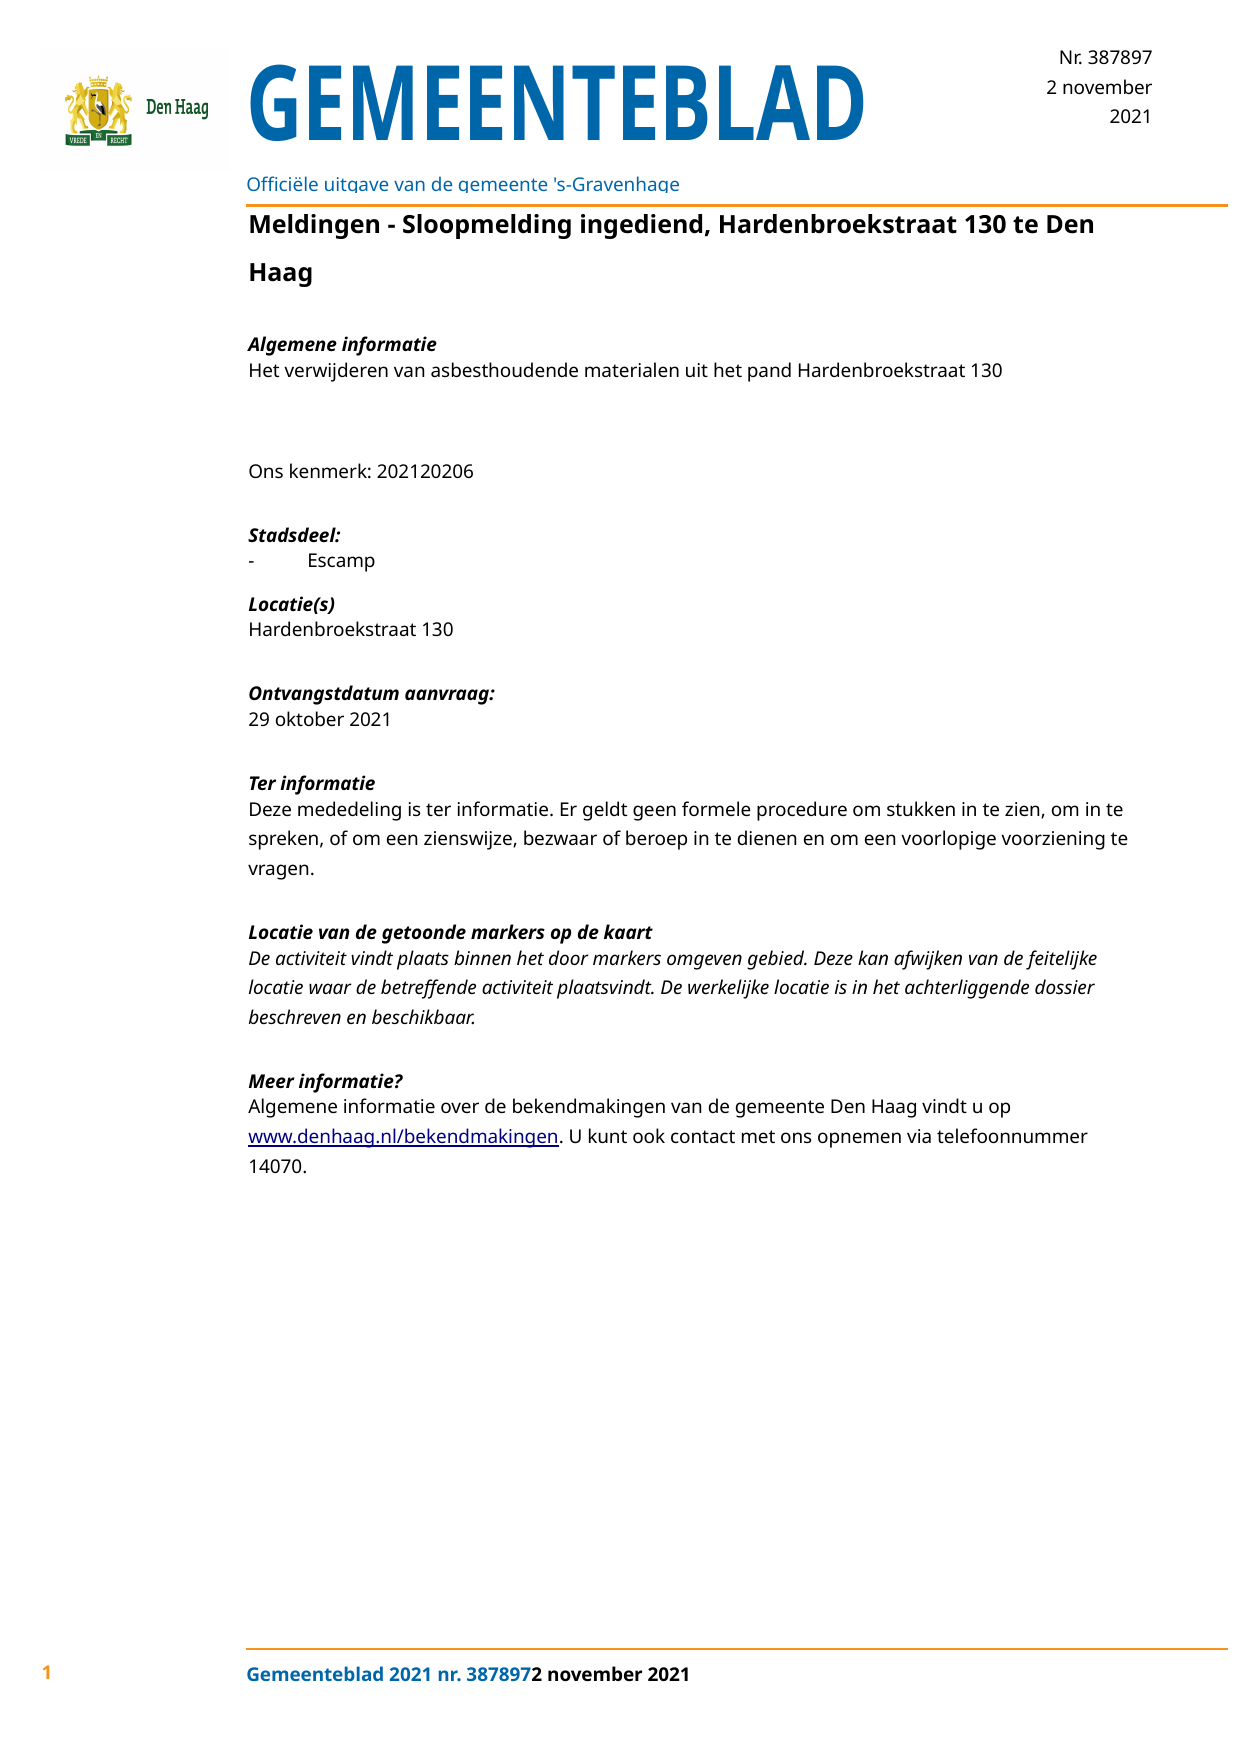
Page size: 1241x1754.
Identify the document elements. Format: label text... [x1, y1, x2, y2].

text Hardenbroekstraat 130 [248, 617, 1152, 642]
text Het verwijderen van asbesthoudende materialen uit het pand Hardenbroekstraat 130 [248, 357, 1152, 383]
text Algemene informatie [248, 331, 1152, 357]
text Ter informatie [248, 770, 1152, 796]
text Ons kenmerk: 202120206 [248, 458, 1152, 484]
text Meer informatie? [248, 1068, 1152, 1094]
list Escamp [248, 548, 1152, 573]
text De activiteit vindt plaats binnen het door markers omgeven gebied. Deze kan afwijken van de feitelijke locatie waar de betreffende activiteit plaatsvindt. De werkelijke locatie is in het achterliggende dossier beschreven en beschikbaar. [248, 945, 1152, 1030]
text Locatie(s) [248, 591, 1152, 617]
text Deze mededeling is ter informatie. Er geldt geen formele procedure om stukken in te zien, om in te spreken, of om een zienswijze, bezwaar of beroep in te dienen en om een voorlopige voorziening te vragen. [248, 796, 1152, 881]
text 29 oktober 2021 [248, 706, 1152, 732]
text Locatie van de getoonde markers op de kaart [248, 919, 1152, 945]
text Ontvangstdatum aanvraag: [248, 681, 1152, 706]
text Stadsdeel: [248, 522, 1152, 548]
text Algemene informatie over de bekendmakingen van de gemeente Den Haag vindt u op www.denhaag.nl/bekendmakingen. U kunt ook contact met ons opnemen via telefoonnummer 14070. [248, 1094, 1152, 1178]
text Meldingen - Sloopmelding ingediend, Hardenbroekstraat 130 te Den Haag [248, 207, 1152, 288]
picture [41, 47, 231, 172]
